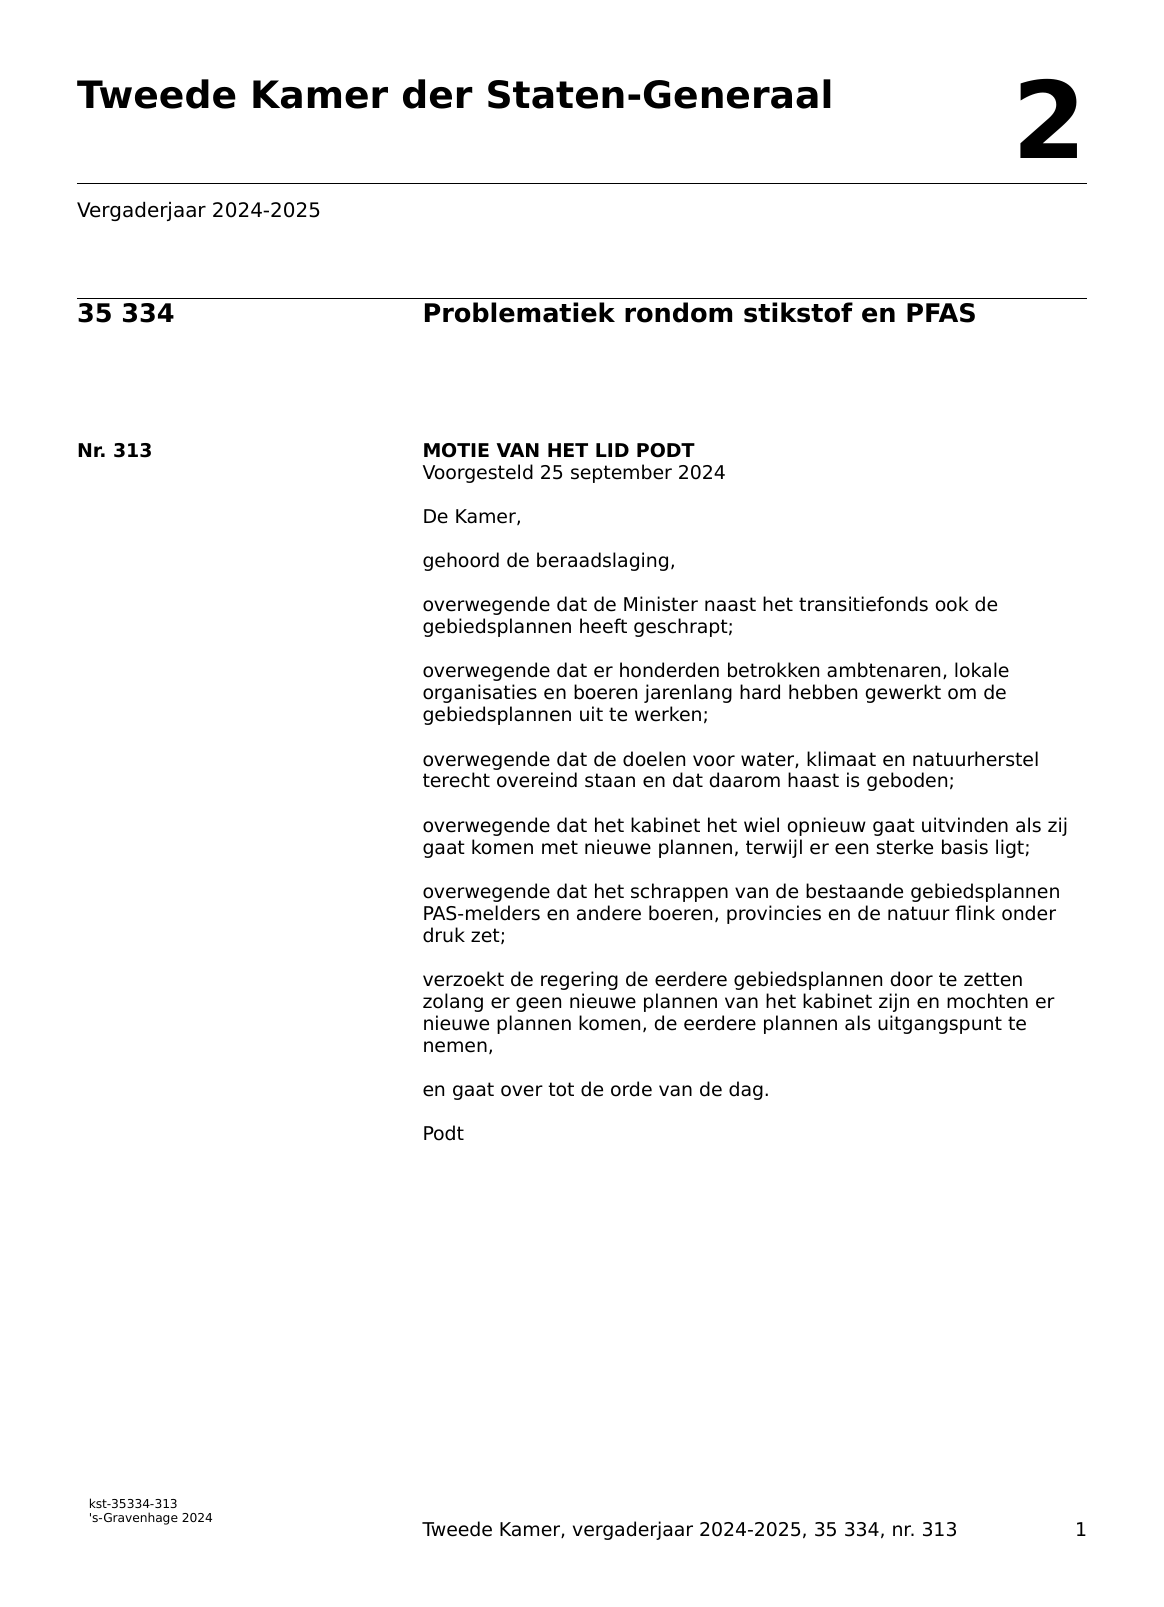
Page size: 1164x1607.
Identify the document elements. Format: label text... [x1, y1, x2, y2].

table_header 2 [886, 59, 1087, 183]
text overwegende dat de doelen voor water, klimaat en natuurherstel terecht overeind staan en dat daarom haast is geboden; [422, 748, 1087, 792]
table_header Tweede Kamer der Staten-Generaal [77, 59, 886, 183]
subtitle 35 334 Problematiek rondom stikstof en PFAS [77, 299, 1087, 329]
text overwegende dat het schrappen van de bestaande gebiedsplannen PAS-melders en andere boeren, provincies en de natuur flink onder druk zet; [422, 881, 1087, 947]
text en gaat over tot de orde van de dag. [422, 1079, 1087, 1101]
text overwegende dat het kabinet het wiel opnieuw gaat uitvinden als zij gaat komen met nieuwe plannen, terwijl er een sterke basis ligt; [422, 814, 1087, 858]
text Voorgesteld 25 september 2024 [422, 462, 1087, 484]
text kst-35334-313 [88, 1497, 323, 1511]
text Podt [422, 1123, 1087, 1145]
subtitle Nr. 313 MOTIE VAN HET LID PODT [77, 440, 1087, 462]
text De Kamer, [422, 506, 1087, 528]
text verzoekt de regering de eerdere gebiedsplannen door te zetten zolang er geen nieuwe plannen van het kabinet zijn en mochten er nieuwe plannen komen, de eerdere plannen als uitgangspunt te nemen, [422, 969, 1087, 1057]
text gehoord de beraadslaging, [422, 550, 1087, 572]
text overwegende dat er honderden betrokken ambtenaren, lokale organisaties en boeren jarenlang hard hebben gewerkt om de gebiedsplannen uit te werken; [422, 660, 1087, 726]
text 's-Gravenhage 2024 [88, 1511, 323, 1525]
table_cell Vergaderjaar 2024-2025 [77, 184, 1087, 298]
text overwegende dat de Minister naast het transitiefonds ook de gebiedsplannen heeft geschrapt; [422, 594, 1087, 638]
